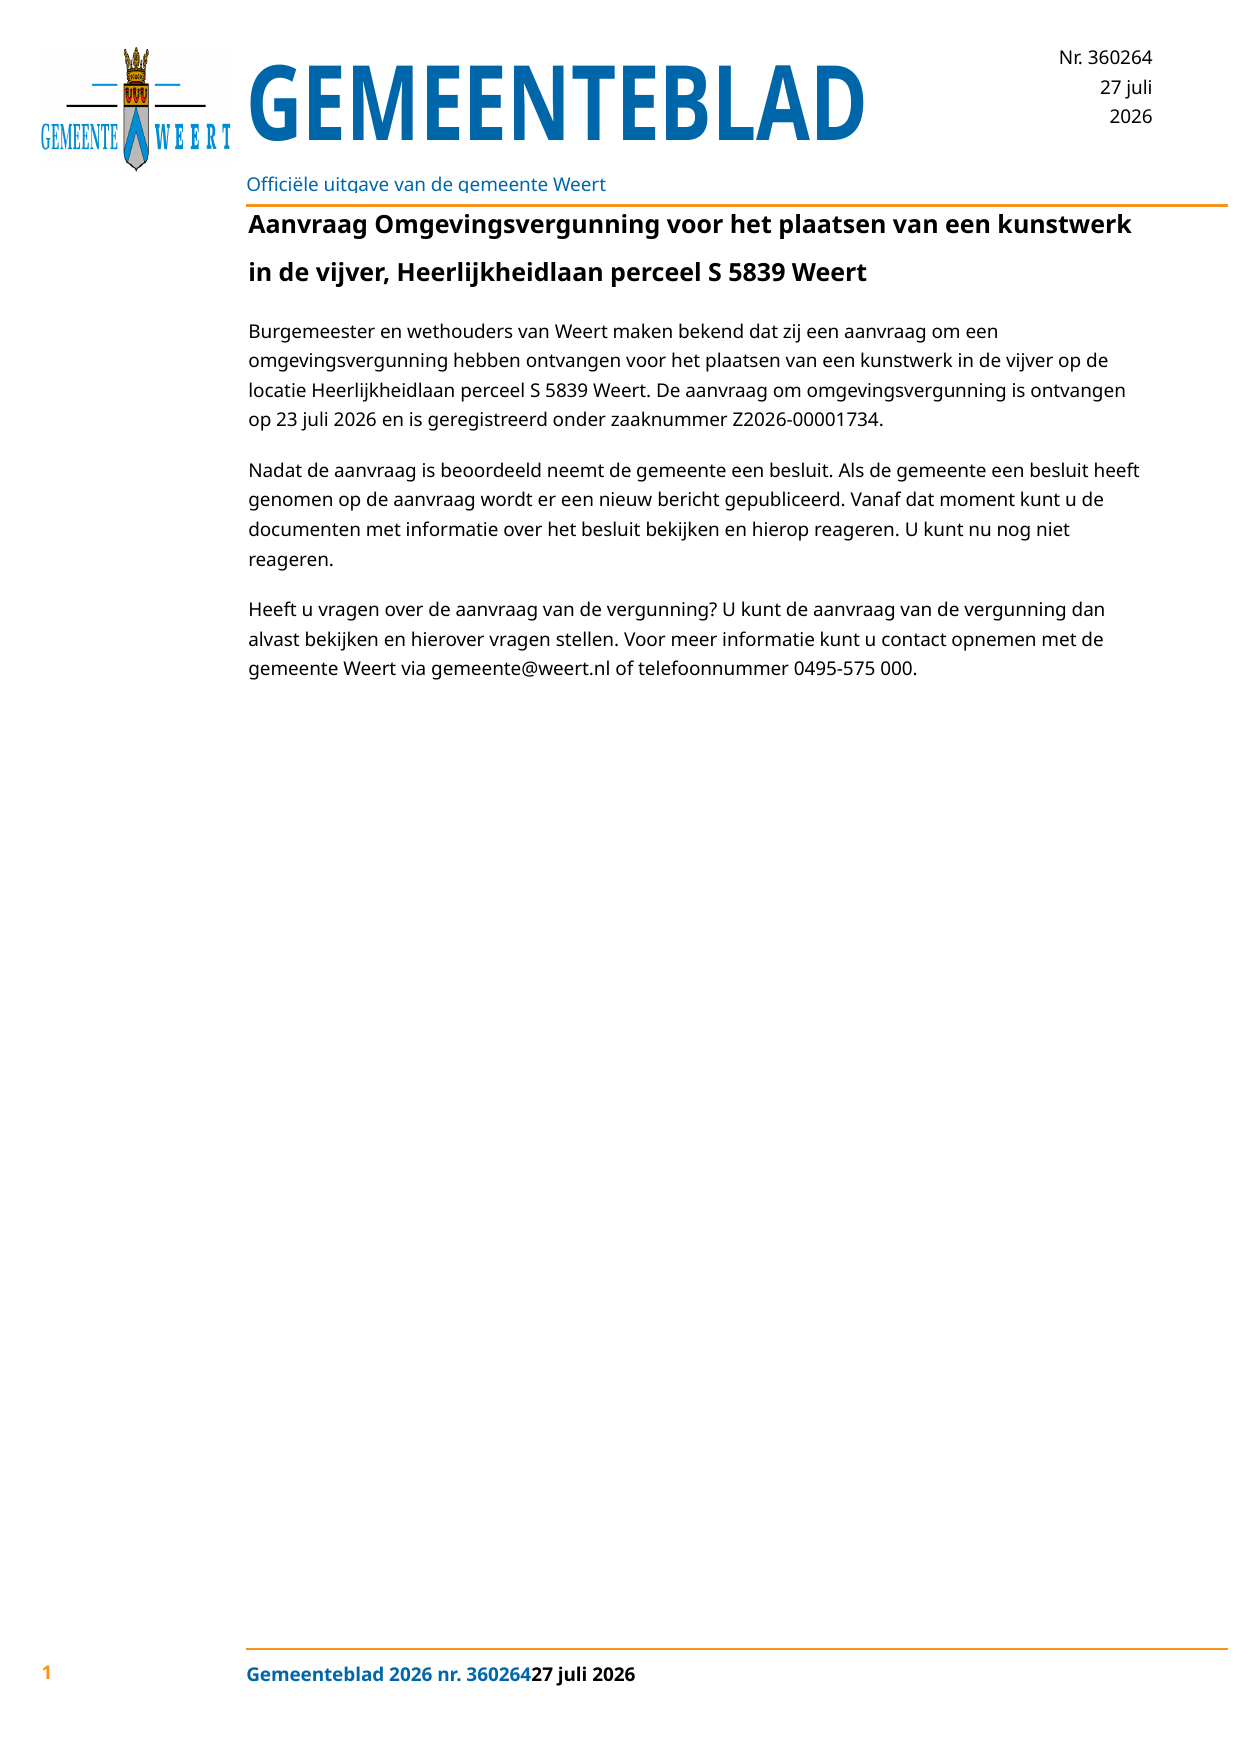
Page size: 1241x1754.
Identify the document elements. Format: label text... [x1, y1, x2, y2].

text Heeft u vragen over de aanvraag van de vergunning? U kunt de aanvraag van de vergunning dan alvast bekijken en hierover vragen stellen. Voor meer informatie kunt u contact opnemen met de gemeente Weert via gemeente@weert.nl of telefoonnummer 0495-575 000. [248, 596, 1152, 681]
text Nadat de aanvraag is beoordeeld neemt de gemeente een besluit. Als de gemeente een besluit heeft genomen op de aanvraag wordt er een nieuw bericht gepubliceerd. Vanaf dat moment kunt u de documenten met informatie over het besluit bekijken en hierop reageren. U kunt nu nog niet reageren. [248, 457, 1152, 572]
text Aanvraag Omgevingsvergunning voor het plaatsen van een kunstwerk in de vijver, Heerlijkheidlaan perceel S 5839 Weert [248, 207, 1152, 288]
text Burgemeester en wethouders van Weert maken bekend dat zij een aanvraag om een omgevingsvergunning hebben ontvangen voor het plaatsen van een kunstwerk in de vijver op de locatie Heerlijkheidlaan perceel S 5839 Weert. De aanvraag om omgevingsvergunning is ontvangen op 23 juli 2026 en is geregistreerd onder zaaknummer Z2026-00001734. [248, 318, 1152, 432]
picture [41, 47, 231, 172]
